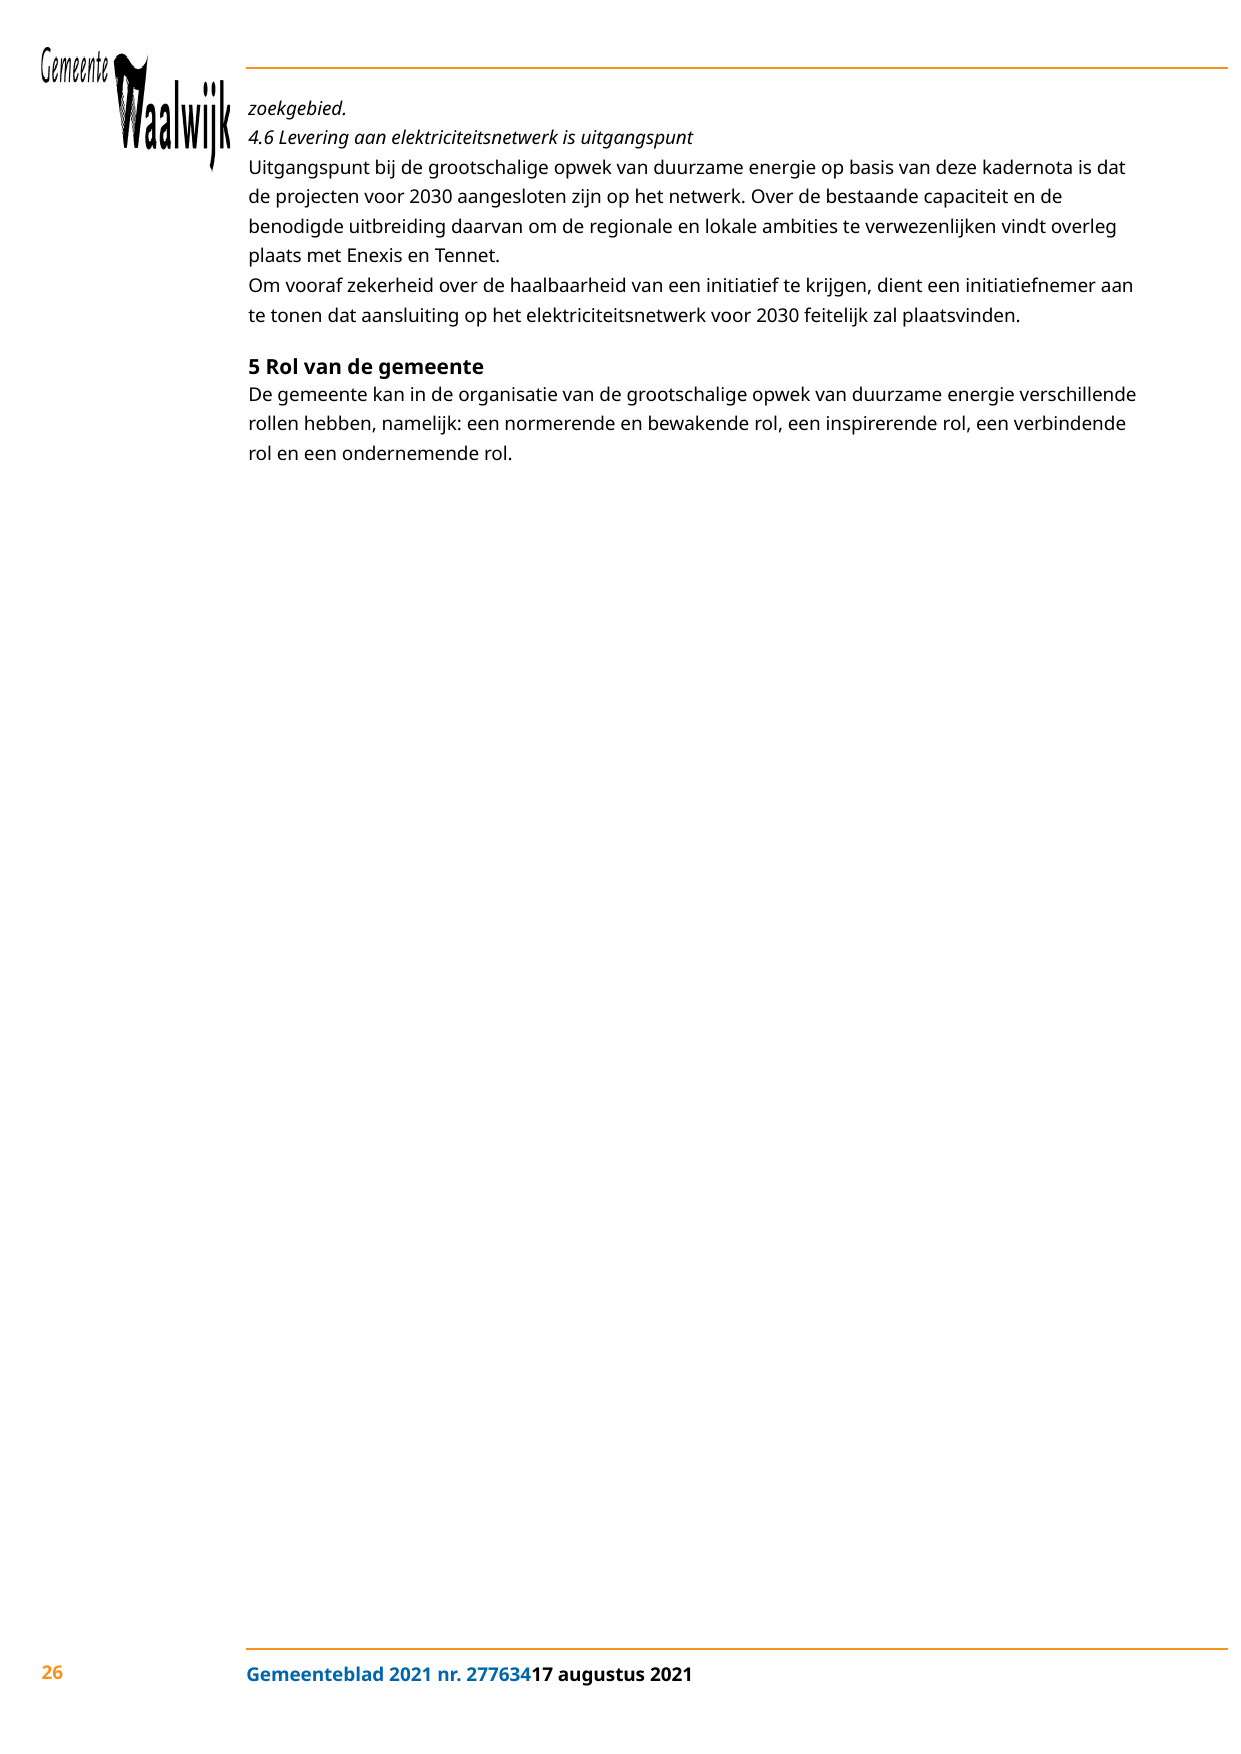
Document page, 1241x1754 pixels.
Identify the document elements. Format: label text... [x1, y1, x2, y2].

text 4.6 Levering aan elektriciteitsnetwerk is uitgangspunt [248, 124, 1152, 150]
text 5 Rol van de gemeente [248, 352, 1152, 381]
text Om vooraf zekerheid over de haalbaarheid van een initiatief te krijgen, dient een initiatiefnemer aan te tonen dat aansluiting op het elektriciteitsnetwerk voor 2030 feitelijk zal plaatsvinden. [248, 272, 1152, 328]
picture [41, 47, 231, 172]
text zoekgebied. [248, 95, 1152, 121]
text De gemeente kan in de organisatie van de grootschalige opwek van duurzame energie verschillende rollen hebben, namelijk: een normerende en bewakende rol, een inspirerende rol, een verbindende rol en een ondernemende rol. [248, 381, 1152, 466]
text Uitgangspunt bij de grootschalige opwek van duurzame energie op basis van deze kadernota is dat de projecten voor 2030 aangesloten zijn op het netwerk. Over de bestaande capaciteit en de benodigde uitbreiding daarvan om de regionale en lokale ambities te verwezenlijken vindt overleg plaats met Enexis en Tennet. [248, 154, 1152, 268]
